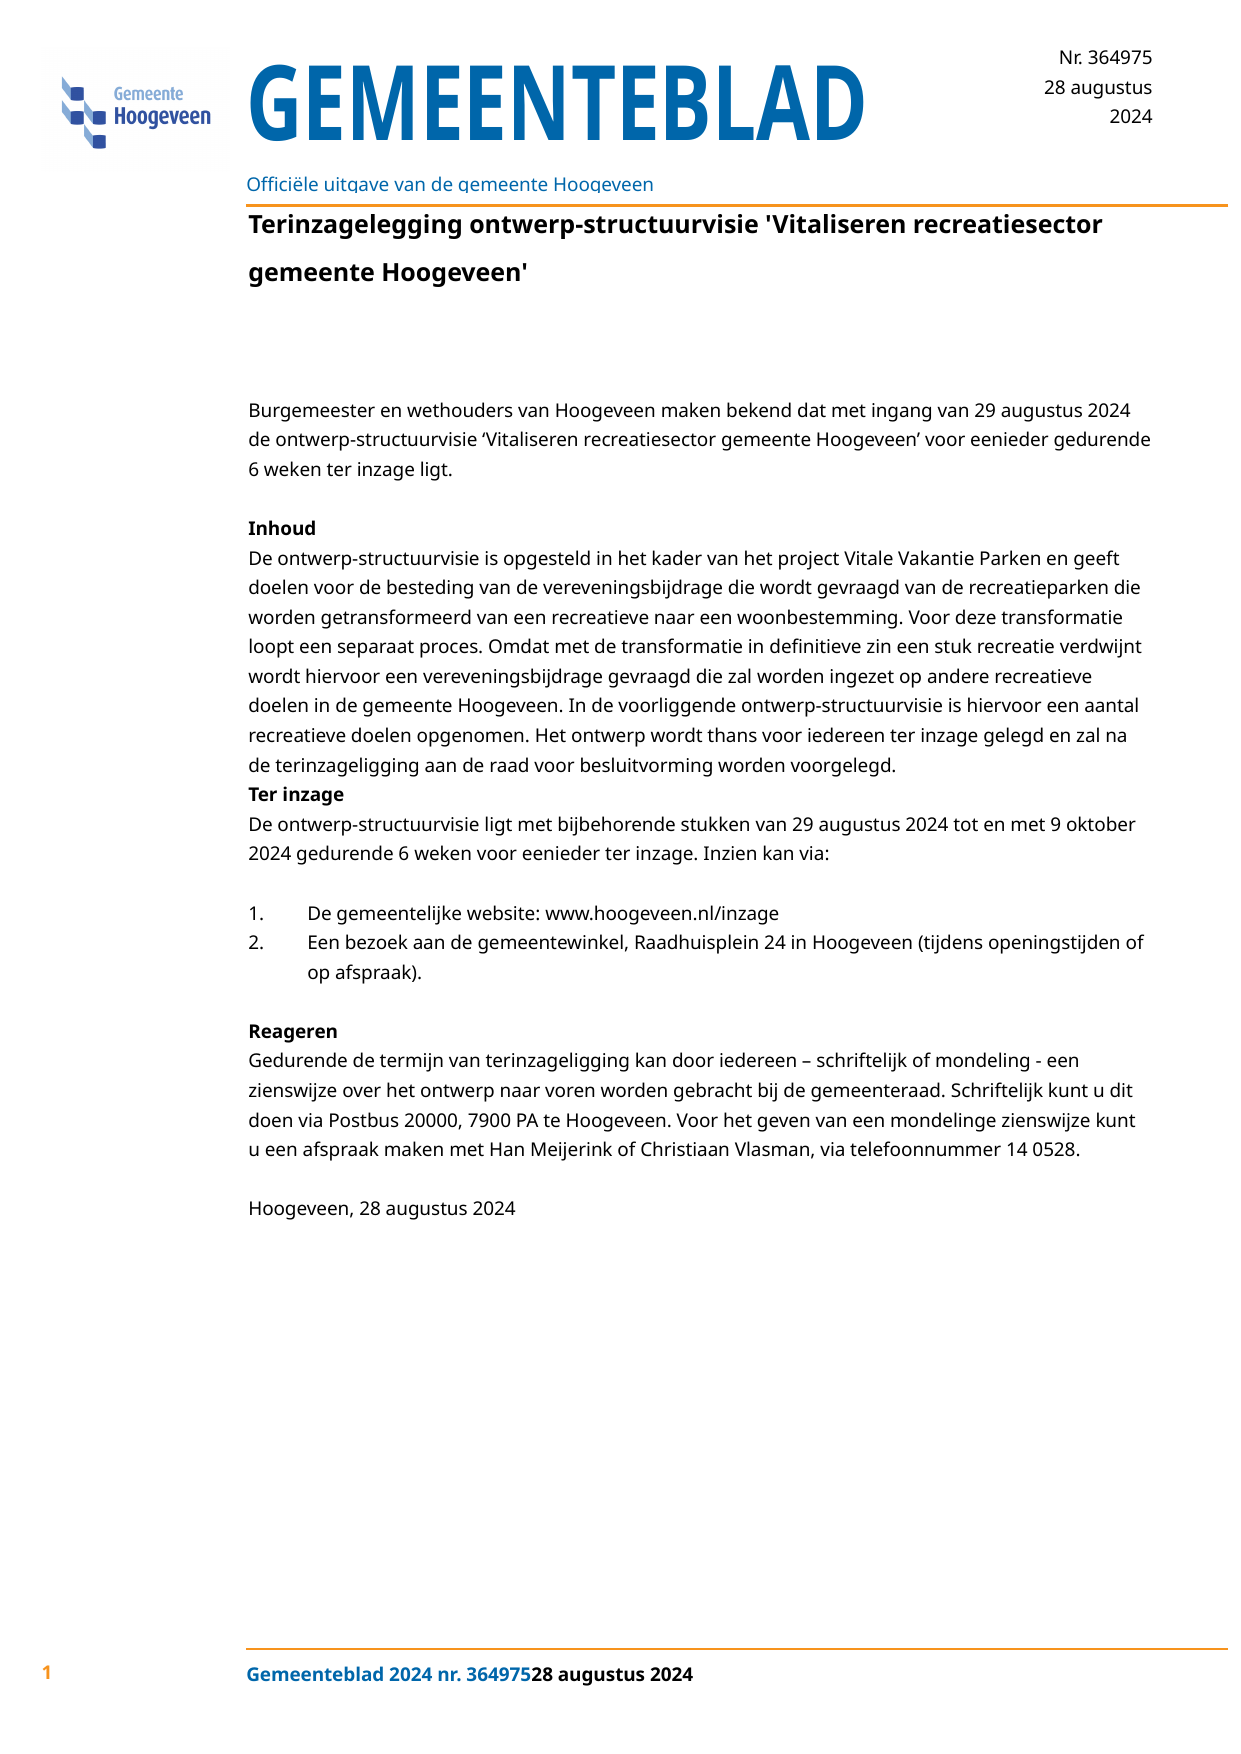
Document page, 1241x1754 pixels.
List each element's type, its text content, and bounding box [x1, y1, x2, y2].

text Terinzagelegging ontwerp-structuurvisie 'Vitaliseren recreatiesector gemeente Hoogeveen' [248, 207, 1152, 288]
text De ontwerp-structuurvisie ligt met bijbehorende stukken van 29 augustus 2024 tot en met 9 oktober 2024 gedurende 6 weken voor eenieder ter inzage. Inzien kan via: [248, 811, 1152, 866]
text Burgemeester en wethouders van Hoogeveen maken bekend dat met ingang van 29 augustus 2024 de ontwerp-structuurvisie ‘Vitaliseren recreatiesector gemeente Hoogeveen’ voor eenieder gedurende 6 weken ter inzage ligt. [248, 397, 1152, 482]
text Ter inzage [248, 781, 1152, 807]
text Gedurende de termijn van terinzageligging kan door iedereen – schriftelijk of mondeling - een zienswijze over het ontwerp naar voren worden gebracht bij de gemeenteraad. Schriftelijk kunt u dit doen via Postbus 20000, 7900 PA te Hoogeveen. Voor het geven van een mondelinge zienswijze kunt u een afspraak maken met Han Meijerink of Christiaan Vlasman, via telefoonnummer 14 0528. [248, 1048, 1152, 1162]
list Een bezoek aan de gemeentewinkel, Raadhuisplein 24 in Hoogeveen (tijdens openingstijden of op afspraak). [248, 929, 1152, 984]
picture [41, 47, 231, 172]
list De gemeentelijke website: www.hoogeveen.nl/inzage [248, 900, 1152, 925]
text Reageren [248, 1018, 1152, 1044]
text De ontwerp-structuurvisie is opgesteld in het kader van het project Vitale Vakantie Parken en geeft doelen voor de besteding van de vereveningsbijdrage die wordt gevraagd van de recreatieparken die worden getransformeerd van een recreatieve naar een woonbestemming. Voor deze transformatie loopt een separaat proces. Omdat met de transformatie in definitieve zin een stuk recreatie verdwijnt wordt hiervoor een vereveningsbijdrage gevraagd die zal worden ingezet op andere recreatieve doelen in de gemeente Hoogeveen. In de voorliggende ontwerp-structuurvisie is hiervoor een aantal recreatieve doelen opgenomen. Het ontwerp wordt thans voor iedereen ter inzage gelegd en zal na de terinzageligging aan de raad voor besluitvorming worden voorgelegd. [248, 545, 1152, 777]
text Hoogeveen, 28 augustus 2024 [248, 1196, 1152, 1221]
text Inhoud [248, 515, 1152, 541]
